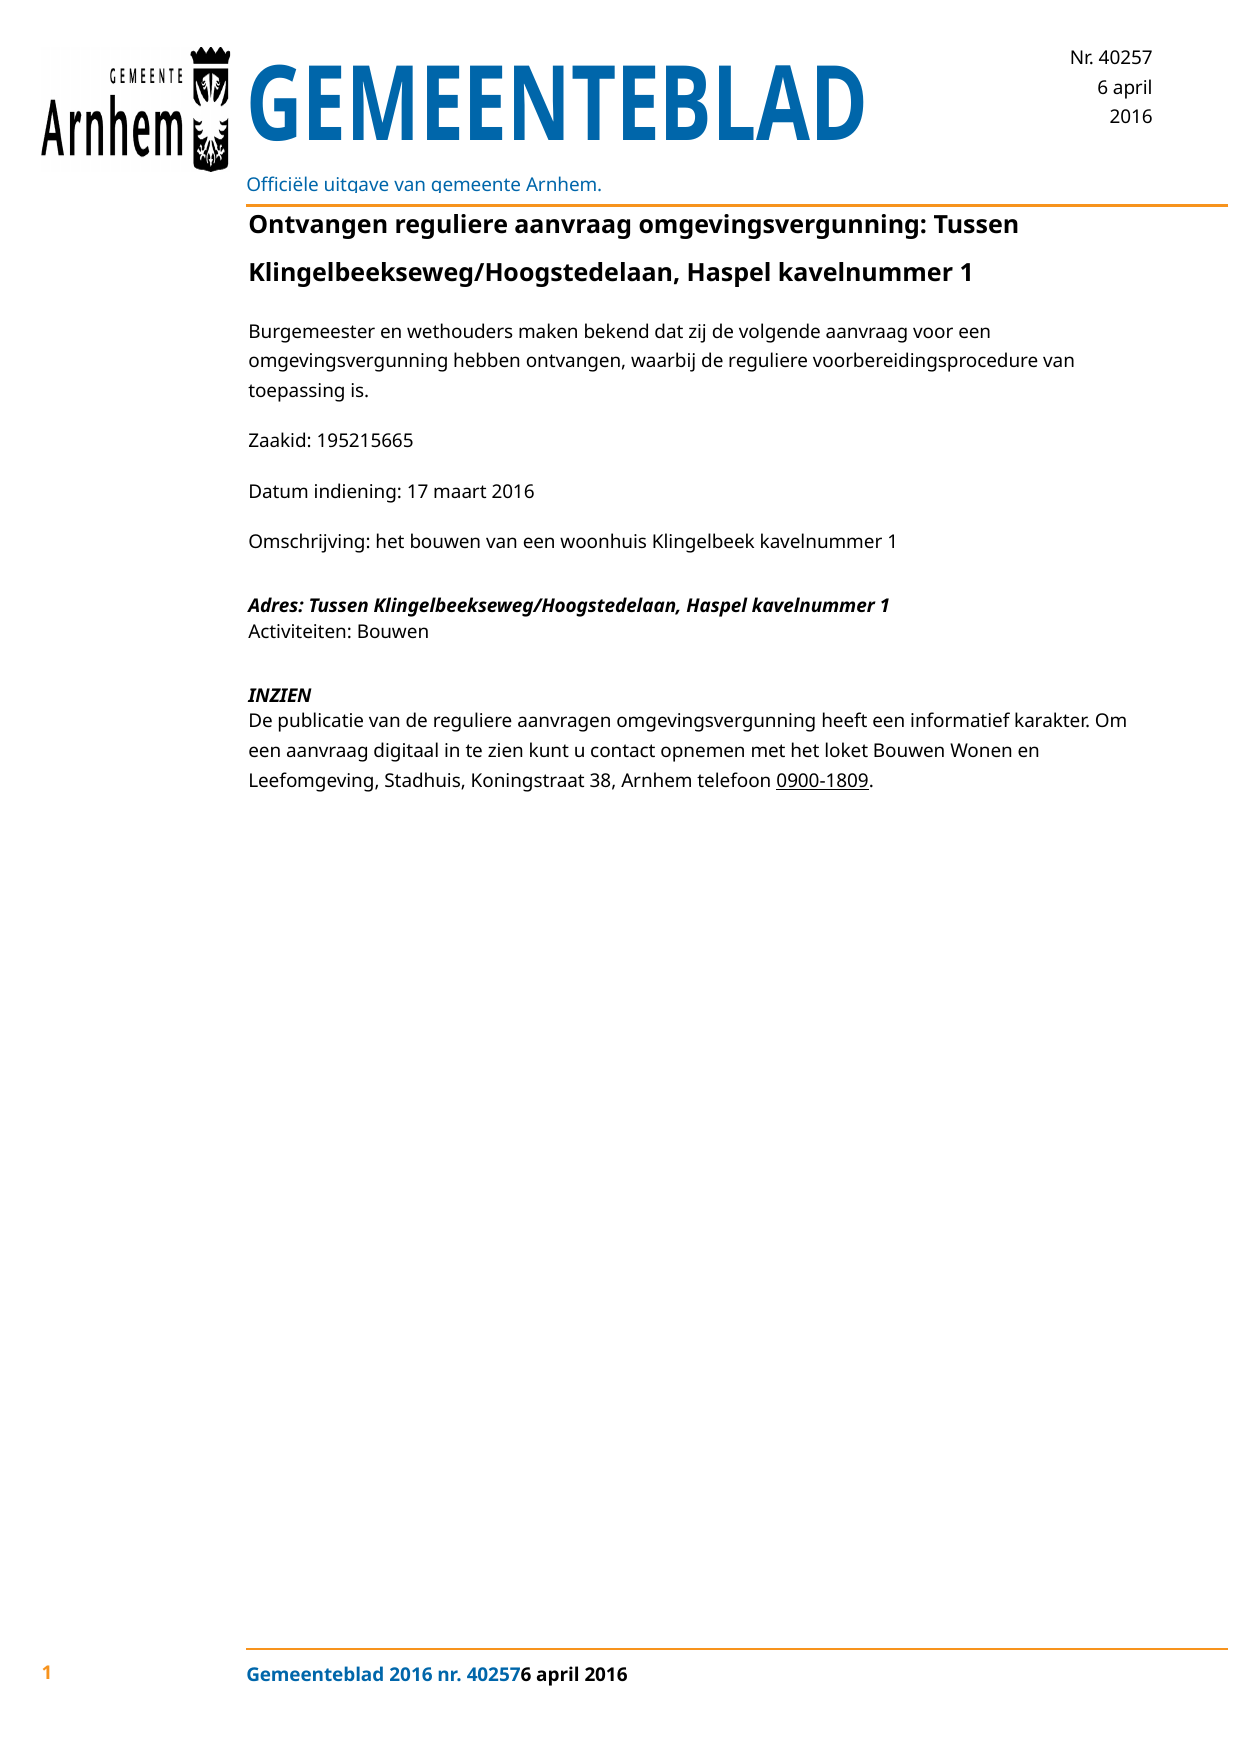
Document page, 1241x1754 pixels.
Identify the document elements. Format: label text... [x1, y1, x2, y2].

picture [41, 47, 231, 172]
text Activiteiten: Bouwen [248, 618, 1152, 644]
text INZIEN [248, 682, 1152, 708]
text Ontvangen reguliere aanvraag omgevingsvergunning: Tussen Klingelbeekseweg/Hoogstedelaan, Haspel kavelnummer 1 [248, 207, 1152, 288]
text Zaakid: 195215665 [248, 427, 1152, 453]
text De publicatie van de reguliere aanvragen omgevingsvergunning heeft een informatief karakter. Om een aanvraag digitaal in te zien kunt u contact opnemen met het loket Bouwen Wonen en Leefomgeving, Stadhuis, Koningstraat 38, Arnhem telefoon 0900-1809. [248, 708, 1152, 793]
text Adres: Tussen Klingelbeekseweg/Hoogstedelaan, Haspel kavelnummer 1 [248, 592, 1152, 618]
text Burgemeester en wethouders maken bekend dat zij de volgende aanvraag voor een omgevingsvergunning hebben ontvangen, waarbij de reguliere voorbereidingsprocedure van toepassing is. [248, 318, 1152, 403]
text Omschrijving: het bouwen van een woonhuis Klingelbeek kavelnummer 1 [248, 528, 1152, 554]
text Datum indiening: 17 maart 2016 [248, 478, 1152, 504]
